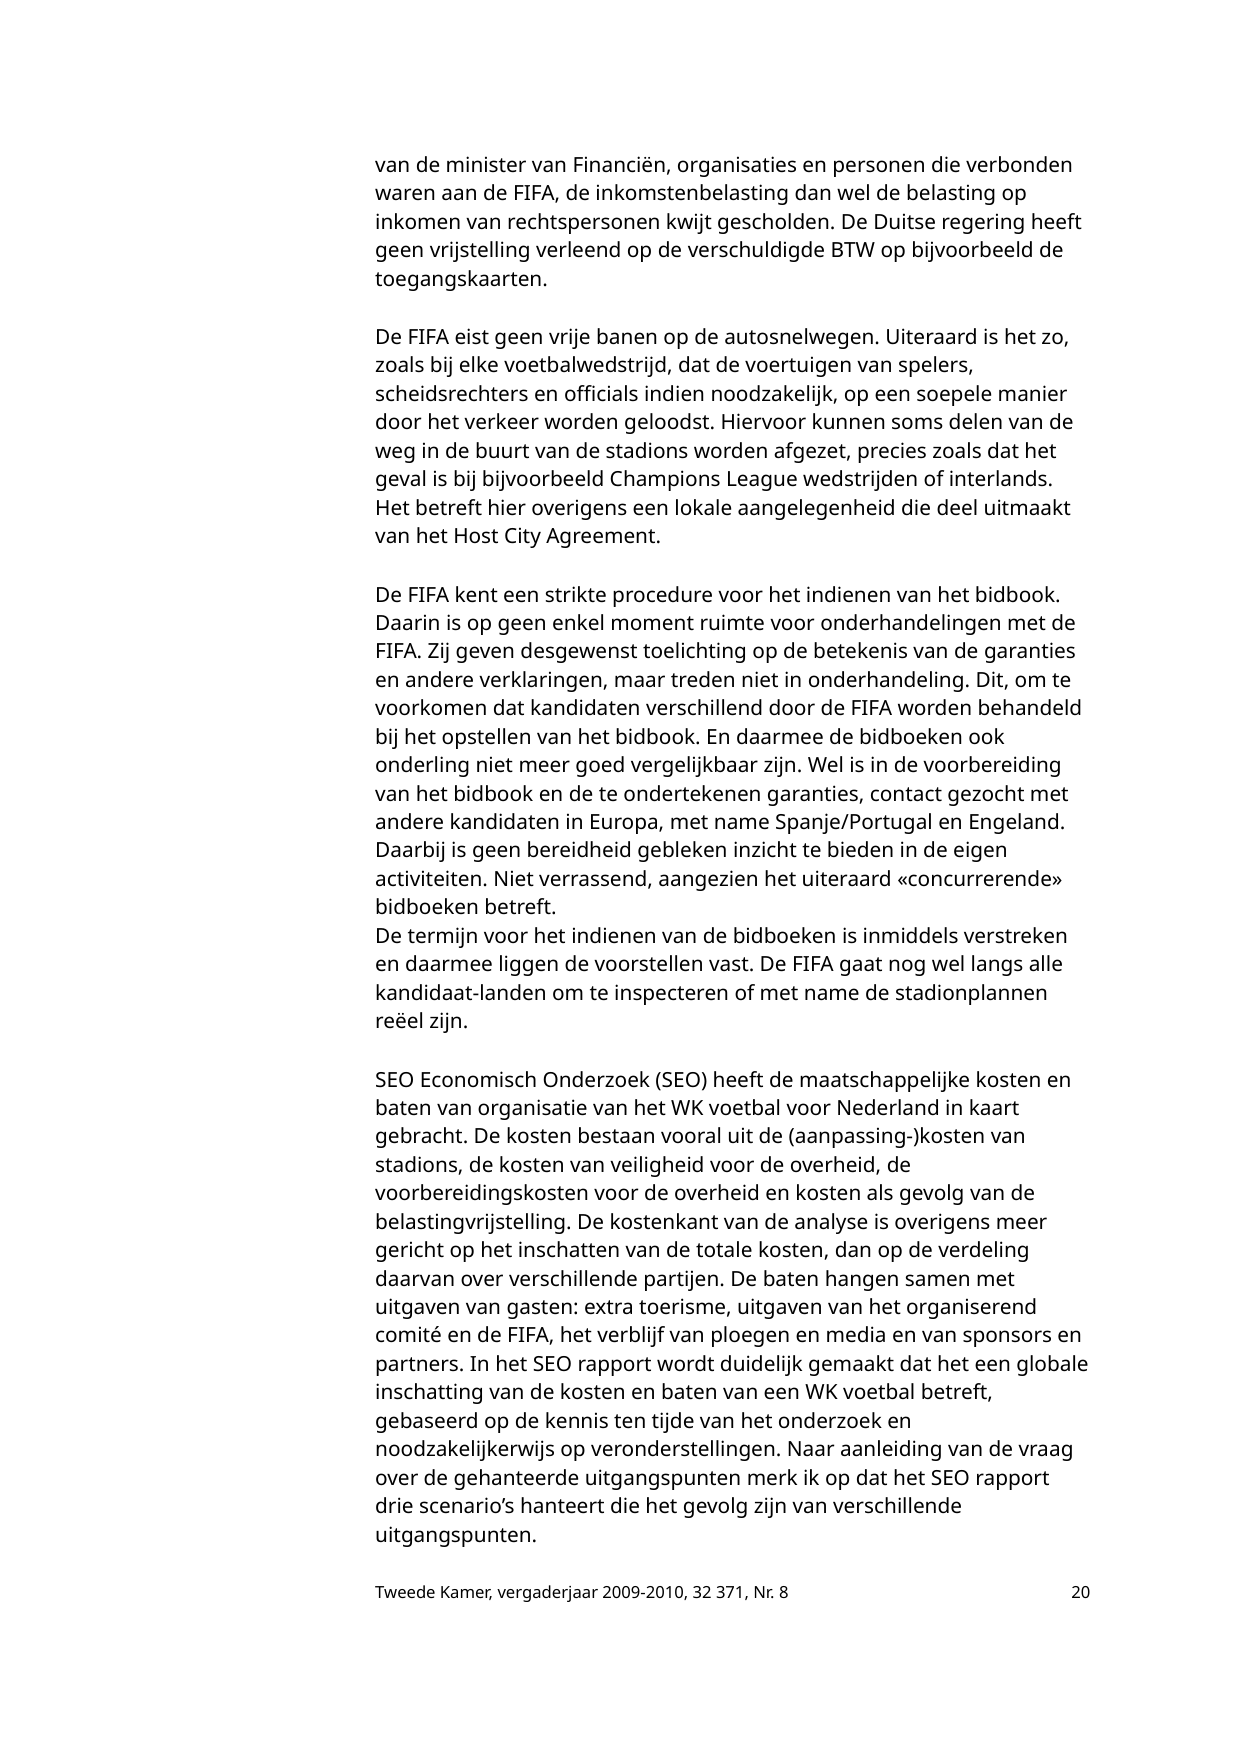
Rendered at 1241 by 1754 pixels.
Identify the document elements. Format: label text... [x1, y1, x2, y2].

text De FIFA eist geen vrije banen op de autosnelwegen. Uiteraard is het zo, zoals bij elke voetbalwedstrijd, dat de voertuigen van spelers, scheidsrechters en officials indien noodzakelijk, op een soepele manier door het verkeer worden geloodst. Hiervoor kunnen soms delen van de weg in de buurt van de stadions worden afgezet, precies zoals dat het geval is bij bijvoorbeeld Champions League wedstrijden of interlands. Het betreft hier overigens een lokale aangelegenheid die deel uitmaakt van het Host City Agreement. [375, 322, 1090, 550]
text SEO Economisch Onderzoek (SEO) heeft de maatschappelijke kosten en baten van organisatie van het WK voetbal voor Nederland in kaart gebracht. De kosten bestaan vooral uit de (aanpassing-)kosten van stadions, de kosten van veiligheid voor de overheid, de voorbereidingskosten voor de overheid en kosten als gevolg van de belastingvrijstelling. De kostenkant van de analyse is overigens meer gericht op het inschatten van de totale kosten, dan op de verdeling daarvan over verschillende partijen. De baten hangen samen met uitgaven van gasten: extra toerisme, uitgaven van het organiserend comité en de FIFA, het verblijf van ploegen en media en van sponsors en partners. In het SEO rapport wordt duidelijk gemaakt dat het een globale inschatting van de kosten en baten van een WK voetbal betreft, gebaseerd op de kennis ten tijde van het onderzoek en noodzakelijkerwijs op veronderstellingen. Naar aanleiding van de vraag over de gehanteerde uitgangspunten merk ik op dat het SEO rapport drie scenario’s hanteert die het gevolg zijn van verschillende uitgangspunten. [375, 1065, 1090, 1548]
text De termijn voor het indienen van de bidboeken is inmiddels verstreken en daarmee liggen de voorstellen vast. De FIFA gaat nog wel langs alle kandidaat-landen om te inspecteren of met name de stadionplannen reëel zijn. [375, 921, 1090, 1035]
text van de minister van Financiën, organisaties en personen die verbonden waren aan de FIFA, de inkomstenbelasting dan wel de belasting op inkomen van rechtspersonen kwijt gescholden. De Duitse regering heeft geen vrijstelling verleend op de verschuldigde BTW op bijvoorbeeld de toegangskaarten. [375, 150, 1090, 292]
text De FIFA kent een strikte procedure voor het indienen van het bidbook. Daarin is op geen enkel moment ruimte voor onderhandelingen met de FIFA. Zij geven desgewenst toelichting op de betekenis van de garanties en andere verklaringen, maar treden niet in onderhandeling. Dit, om te voorkomen dat kandidaten verschillend door de FIFA worden behandeld bij het opstellen van het bidbook. En daarmee de bidboeken ook onderling niet meer goed vergelijkbaar zijn. Wel is in de voorbereiding van het bidbook en de te ondertekenen garanties, contact gezocht met andere kandidaten in Europa, met name Spanje/Portugal en Engeland. Daarbij is geen bereidheid gebleken inzicht te bieden in de eigen activiteiten. Niet verrassend, aangezien het uiteraard «concurrerende» bidboeken betreft. [375, 580, 1090, 921]
